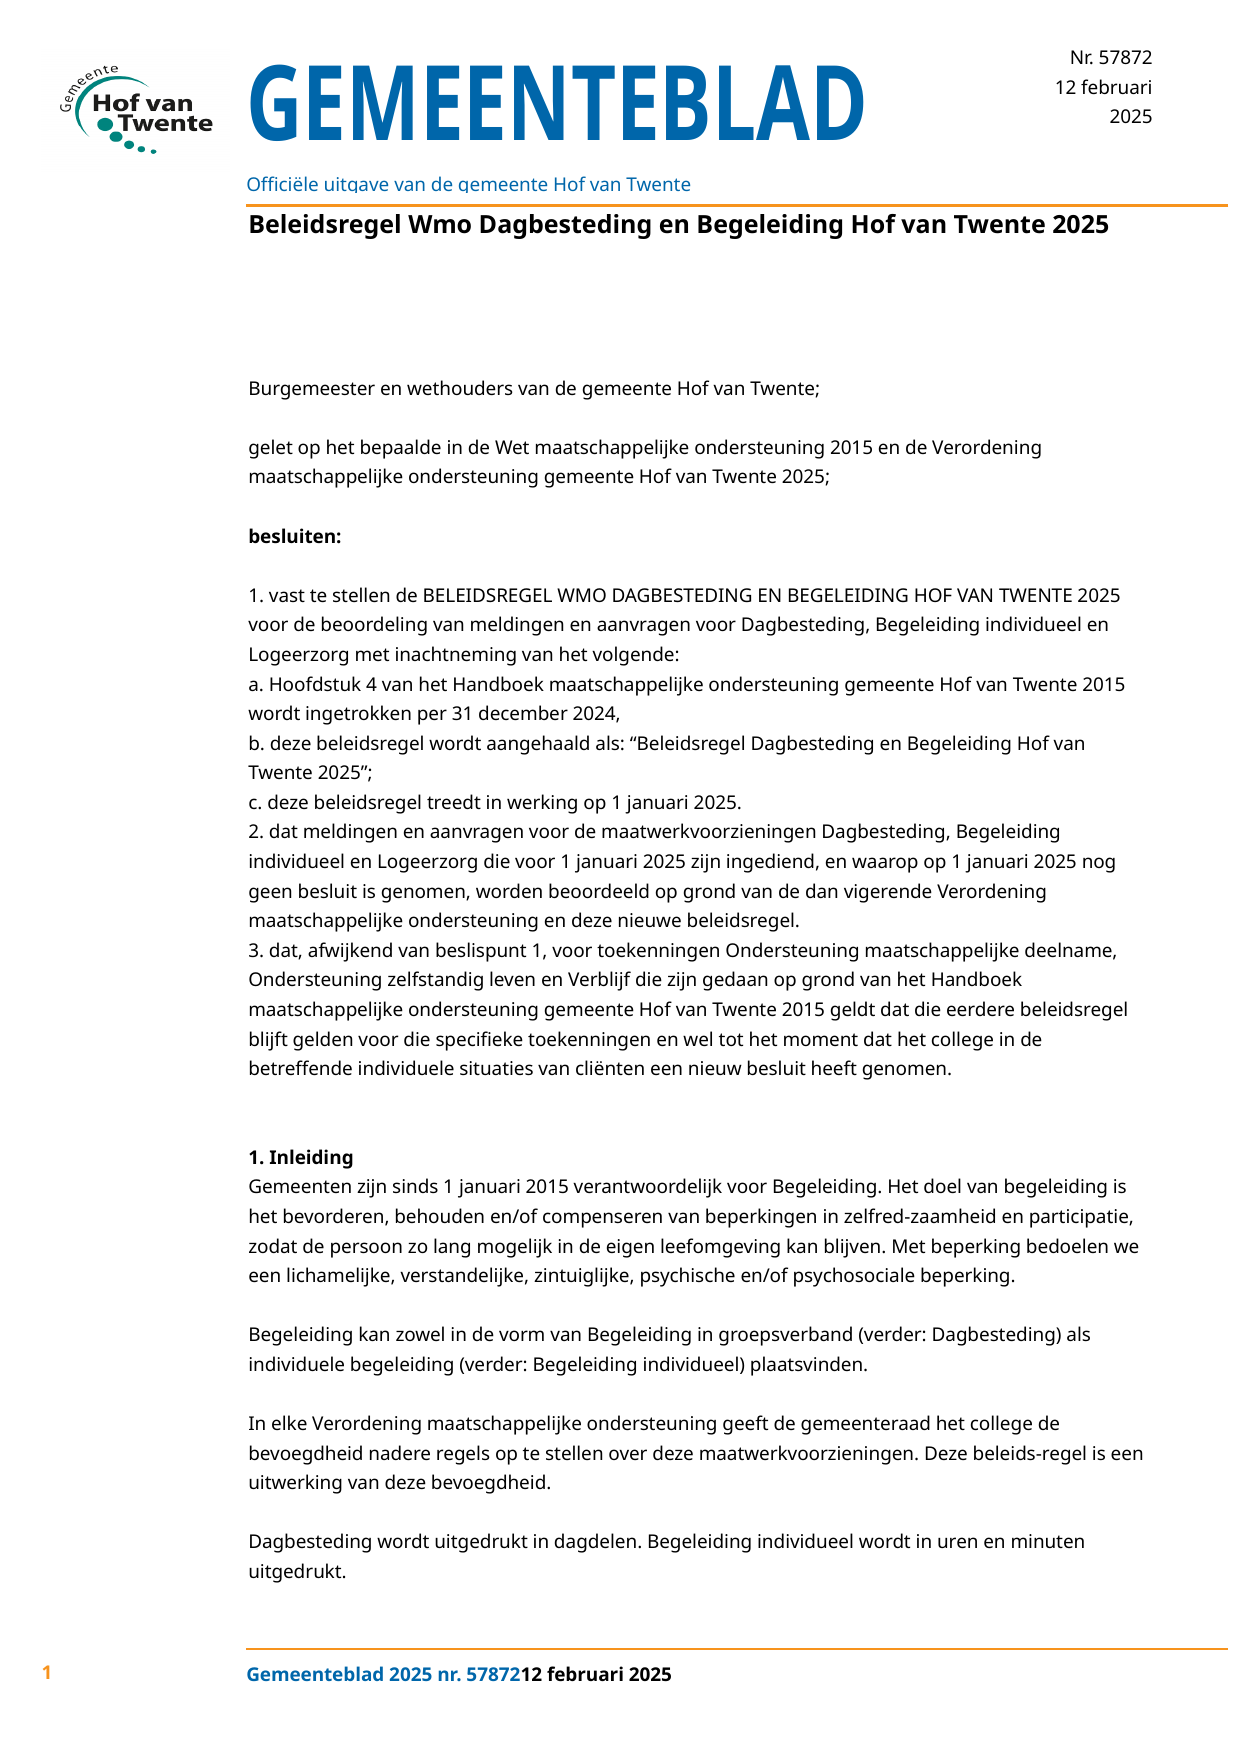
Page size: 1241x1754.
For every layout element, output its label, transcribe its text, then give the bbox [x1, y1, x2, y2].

text Gemeenten zijn sinds 1 januari 2015 verantwoordelijk voor Begeleiding. Het doel van begeleiding is het bevorderen, behouden en/of compenseren van beperkingen in zelfred-zaamheid en participatie, zodat de persoon zo lang mogelijk in de eigen leefomgeving kan blijven. Met beperking bedoelen we een lichamelijke, verstandelijke, zintuiglijke, psychische en/of psychosociale beperking. [248, 1174, 1152, 1288]
text 2. dat meldingen en aanvragen voor de maatwerkvoorzieningen Dagbesteding, Begeleiding individueel en Logeerzorg die voor 1 januari 2025 zijn ingediend, en waarop op 1 januari 2025 nog geen besluit is genomen, worden beoordeeld op grond van de dan vigerende Verordening maatschappelijke ondersteuning en deze nieuwe beleidsregel. [248, 819, 1152, 933]
picture [41, 47, 231, 172]
text besluiten: [248, 523, 1152, 548]
text c. deze beleidsregel treedt in werking op 1 januari 2025. [248, 789, 1152, 815]
text Burgemeester en wethouders van de gemeente Hof van Twente; [248, 375, 1152, 401]
text b. deze beleidsregel wordt aangehaald als: “Beleidsregel Dagbesteding en Begeleiding Hof van Twente 2025”; [248, 730, 1152, 785]
text 1. vast te stellen de BELEIDSREGEL WMO DAGBESTEDING EN BEGELEIDING HOF VAN TWENTE 2025 voor de beoordeling van meldingen en aanvragen voor Dagbesteding, Begeleiding individueel en Logeerzorg met inachtneming van het volgende: [248, 582, 1152, 667]
text a. Hoofdstuk 4 van het Handboek maatschappelijke ondersteuning gemeente Hof van Twente 2015 wordt ingetrokken per 31 december 2024, [248, 671, 1152, 726]
text Beleidsregel Wmo Dagbesteding en Begeleiding Hof van Twente 2025 [248, 207, 1152, 241]
text Begeleiding kan zowel in de vorm van Begeleiding in groepsverband (verder: Dagbesteding) als individuele begeleiding (verder: Begeleiding individueel) plaatsvinden. [248, 1322, 1152, 1377]
text 1. Inleiding [248, 1144, 1152, 1170]
text 3. dat, afwijkend van beslispunt 1, voor toekenningen Ondersteuning maatschappelijke deelname, Ondersteuning zelfstandig leven en Verblijf die zijn gedaan op grond van het Handboek maatschappelijke ondersteuning gemeente Hof van Twente 2015 geldt dat die eerdere beleidsregel blijft gelden voor die specifieke toekenningen en wel tot het moment dat het college in de betreffende individuele situaties van cliënten een nieuw besluit heeft genomen. [248, 937, 1152, 1081]
text gelet op het bepaalde in de Wet maatschappelijke ondersteuning 2015 en de Verordening maatschappelijke ondersteuning gemeente Hof van Twente 2025; [248, 434, 1152, 489]
text In elke Verordening maatschappelijke ondersteuning geeft de gemeenteraad het college de bevoegdheid nadere regels op te stellen over deze maatwerkvoorzieningen. Deze beleids-regel is een uitwerking van deze bevoegdheid. [248, 1410, 1152, 1495]
text Dagbesteding wordt uitgedrukt in dagdelen. Begeleiding individueel wordt in uren en minuten uitgedrukt. [248, 1529, 1152, 1584]
